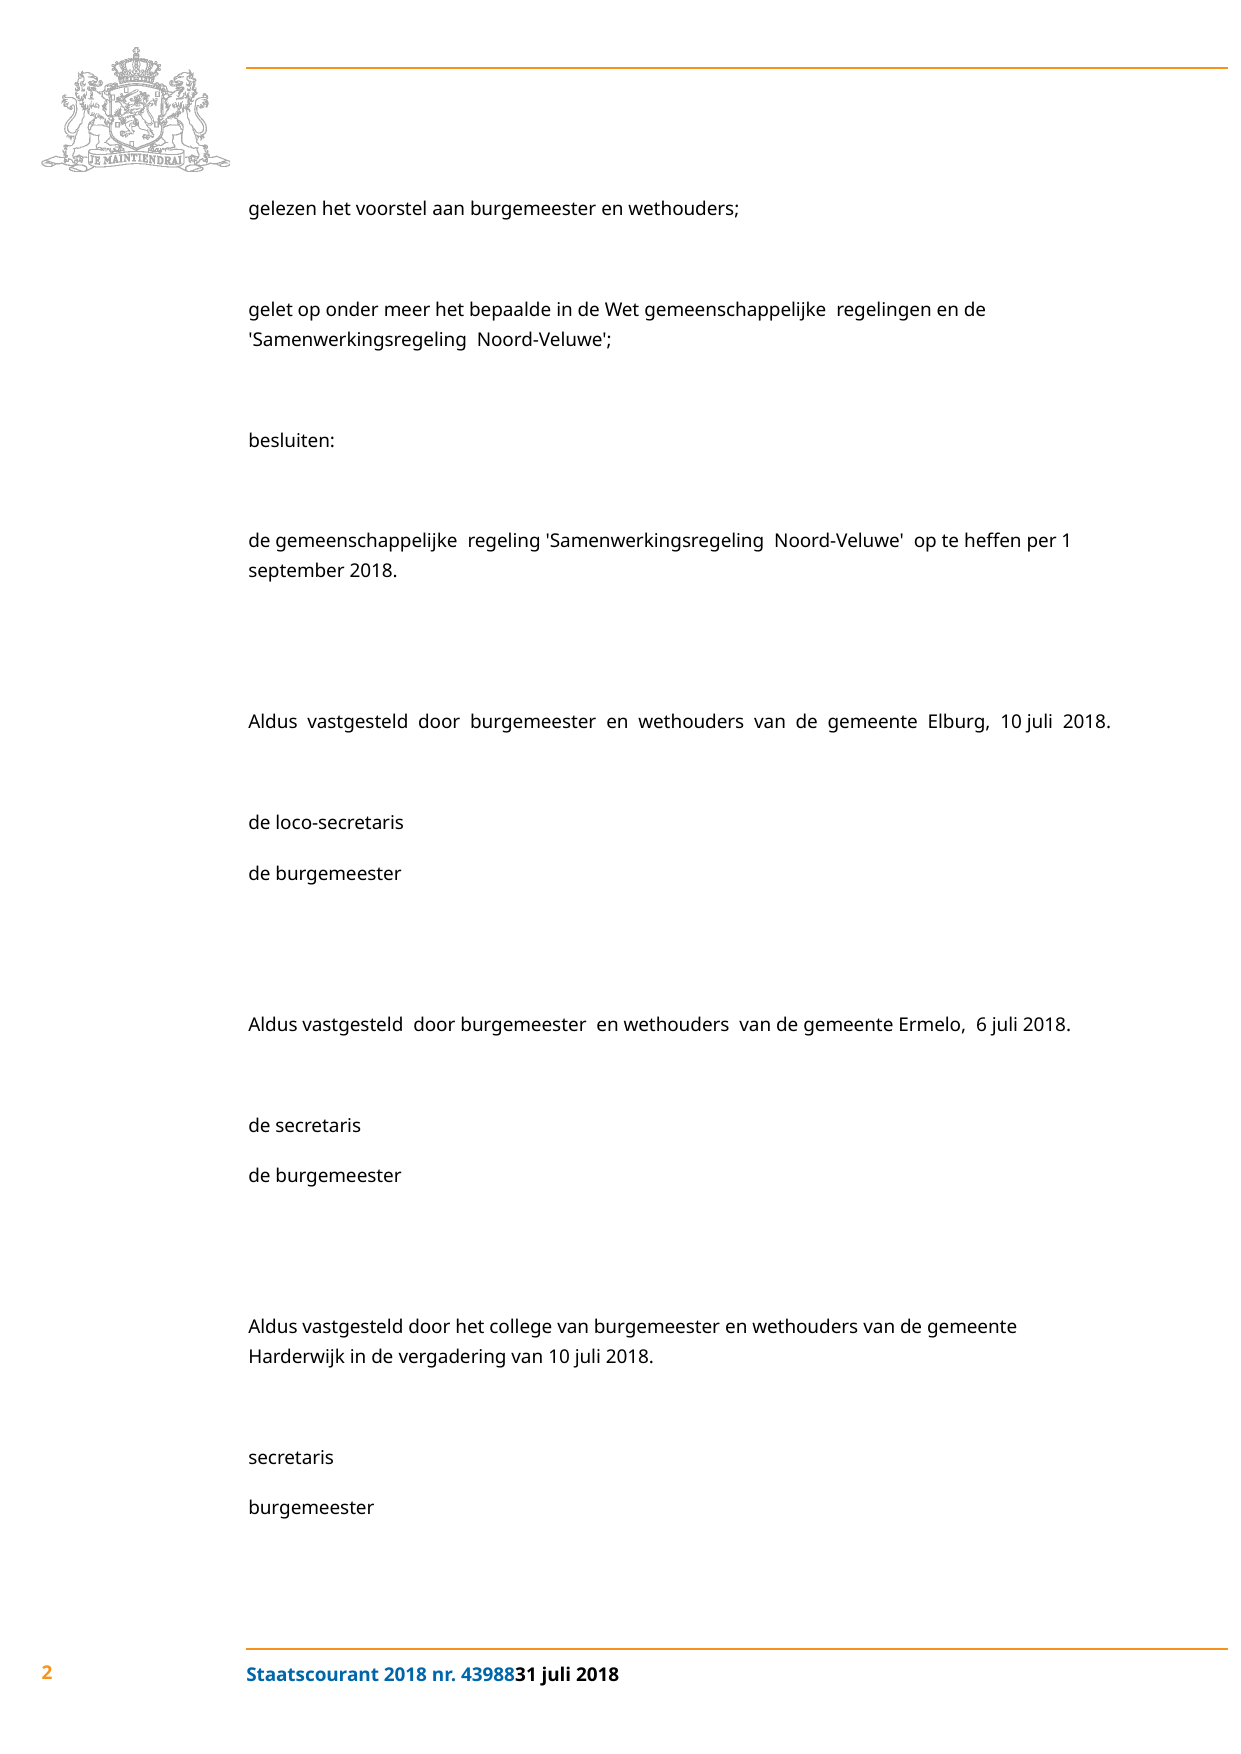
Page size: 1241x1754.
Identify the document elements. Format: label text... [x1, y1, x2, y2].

text gelet op onder meer het bepaalde in de Wet gemeenschappelijke regelingen en de 'Samenwerkingsregeling Noord-Veluwe'; [248, 296, 1152, 352]
text de burgemeester [248, 860, 1152, 886]
text de gemeenschappelijke regeling 'Samenwerkingsregeling Noord-Veluwe' op te heffen per 1 september 2018. [248, 528, 1152, 583]
text burgemeester [248, 1494, 1152, 1520]
picture [41, 47, 231, 172]
text Aldus vastgesteld door het college van burgemeester en wethouders van de gemeente Harderwijk in de vergadering van 10 juli 2018. [248, 1313, 1152, 1369]
text de burgemeester [248, 1162, 1152, 1188]
text secretaris [248, 1444, 1152, 1470]
text de secretaris [248, 1112, 1152, 1138]
text Aldus vastgesteld door burgemeester en wethouders van de gemeente Elburg, 10 juli 2018. [248, 708, 1152, 734]
text besluiten: [248, 427, 1152, 453]
text gelezen het voorstel aan burgemeester en wethouders; [248, 196, 1152, 221]
text Aldus vastgesteld door burgemeester en wethouders van de gemeente Ermelo, 6 juli 2018. [248, 1011, 1152, 1037]
text de loco-secretaris [248, 809, 1152, 835]
